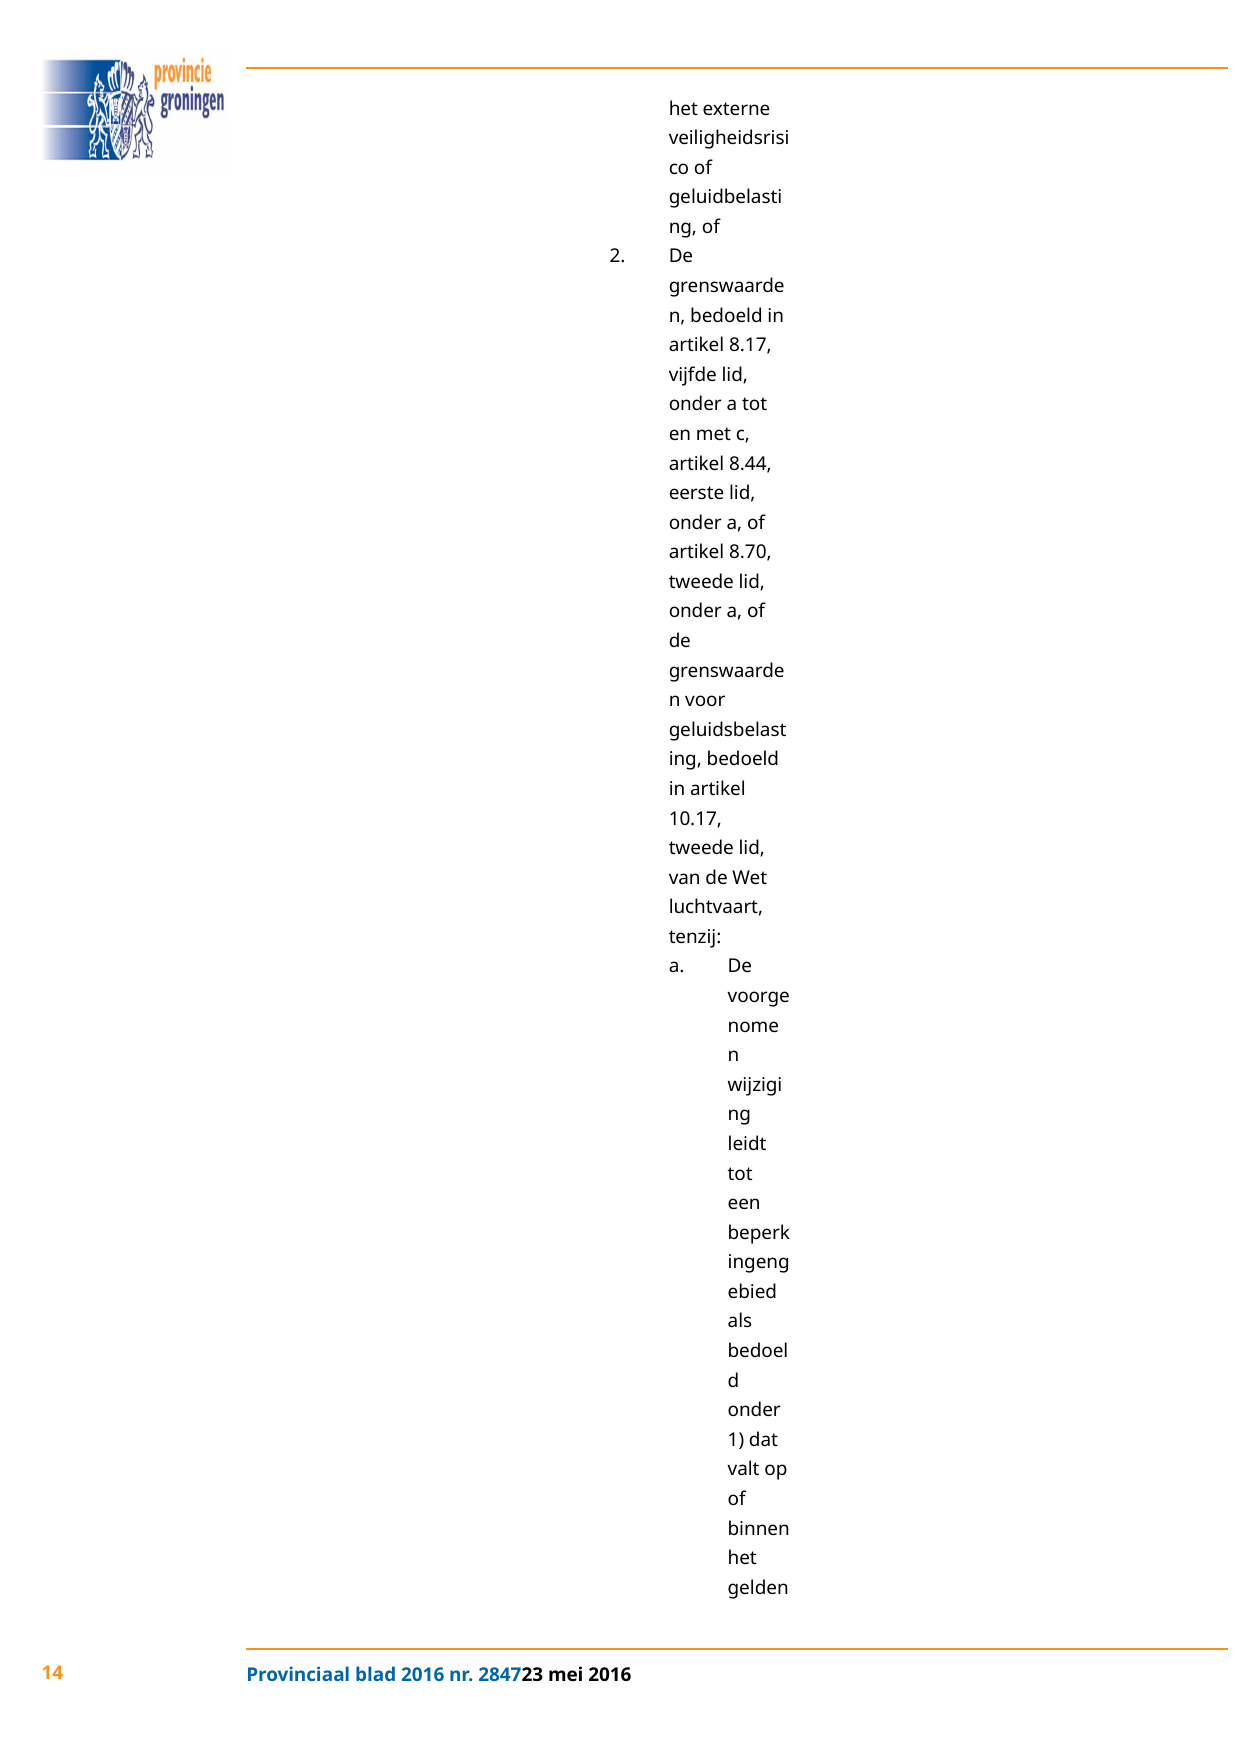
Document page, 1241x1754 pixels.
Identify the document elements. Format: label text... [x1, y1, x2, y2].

table_cell [429, 95, 609, 1600]
table_cell het externe veiligheidsrisico of geluidbelasting, of De grenswaarden, bedoeld in artikel 8.17, vijfde lid, onder a tot en met c, artikel 8.44, eerste lid, onder a, of artikel 8.70, tweede lid, onder a, of de grenswaarden voor geluidsbelasting, bedoeld in artikel 10.17, tweede lid, van de Wet luchtvaart, tenzij: De voorgenomen wijziging leidt tot een beperkingengebied als bedoeld onder 1) dat valt op of binnen het gelden [609, 95, 790, 1600]
table_cell [248, 95, 429, 1600]
picture [41, 47, 231, 172]
table_cell [790, 95, 971, 1600]
table_cell [971, 95, 1152, 1600]
